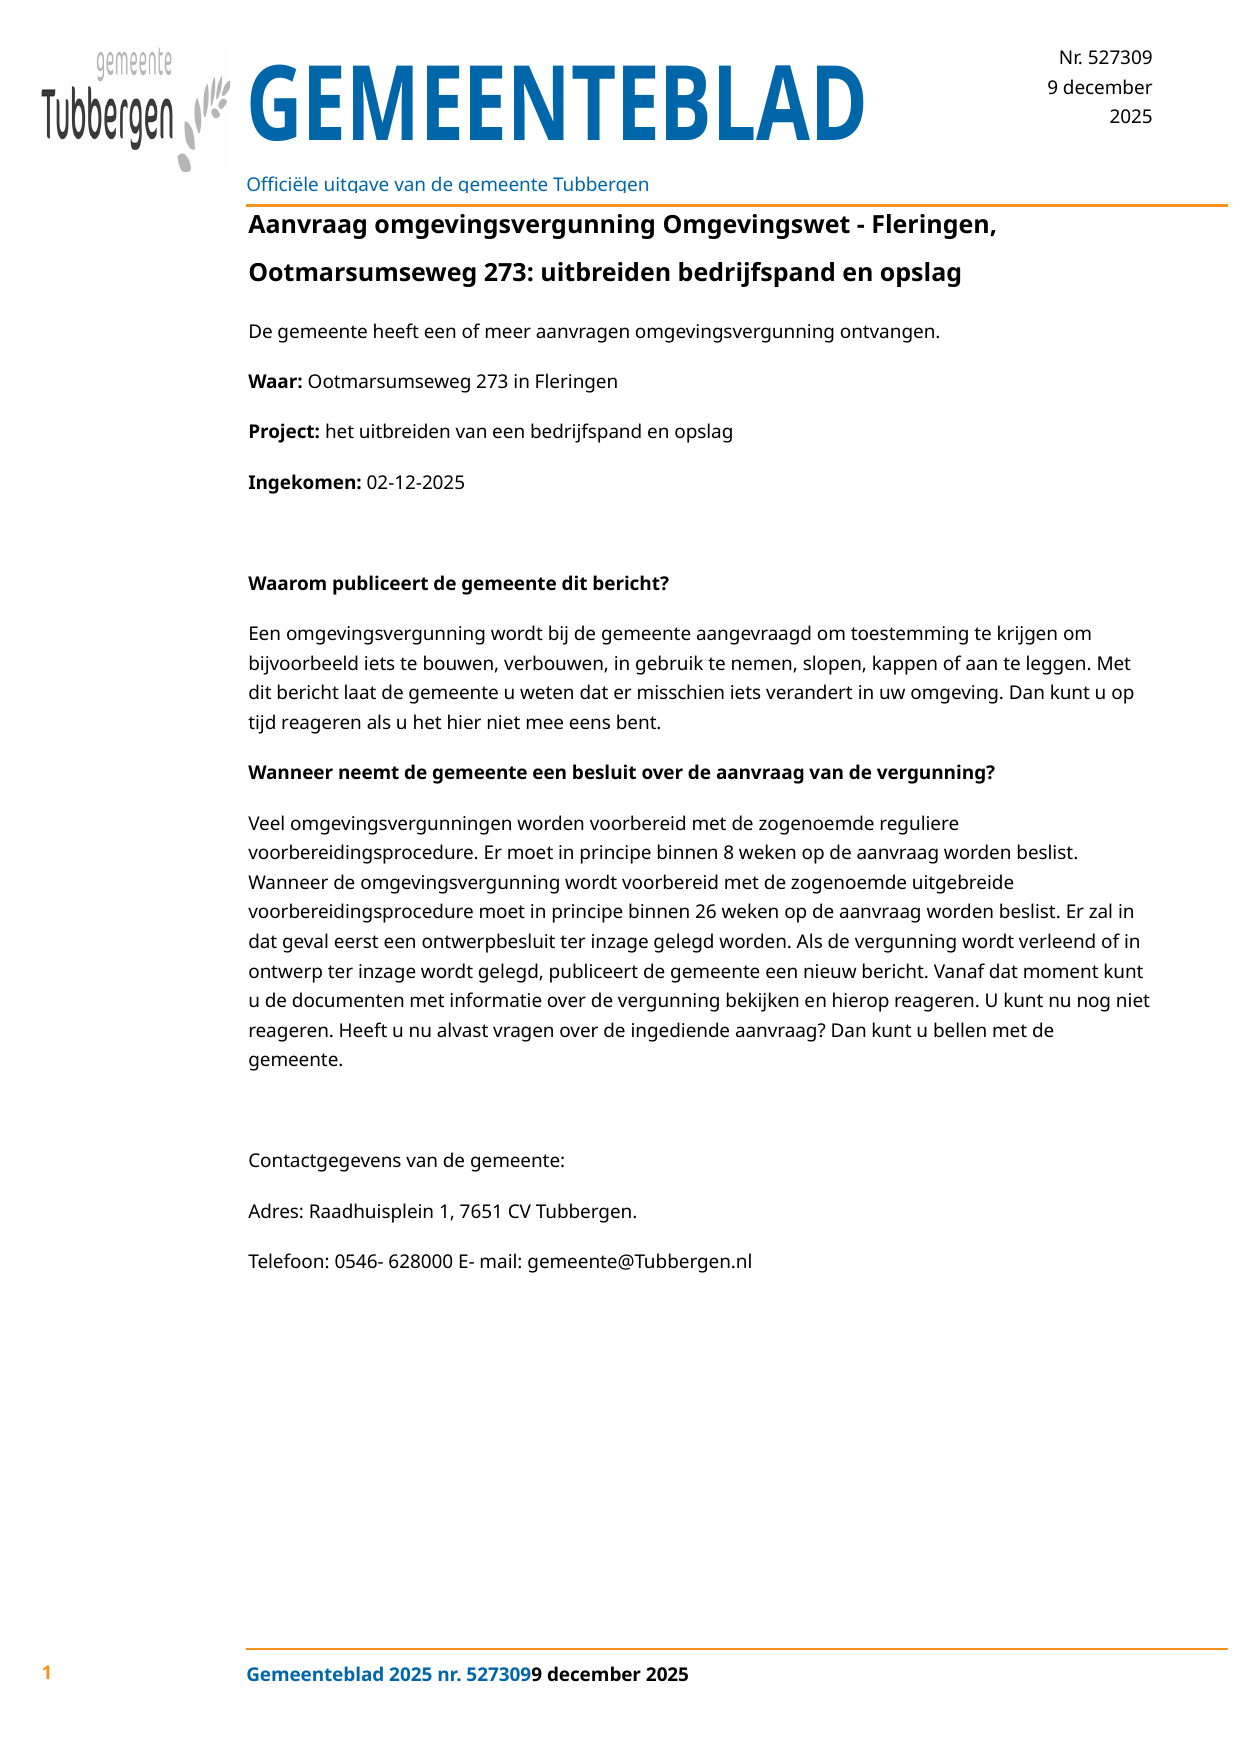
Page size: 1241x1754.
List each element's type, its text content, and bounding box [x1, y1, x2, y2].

text Wanneer neemt de gemeente een besluit over de aanvraag van de vergunning? [248, 759, 1152, 785]
picture [41, 47, 231, 172]
text Contactgegevens van de gemeente: [248, 1147, 1152, 1173]
text De gemeente heeft een of meer aanvragen omgevingsvergunning ontvangen. [248, 318, 1152, 344]
text Adres: Raadhuisplein 1, 7651 CV Tubbergen. [248, 1198, 1152, 1224]
text Veel omgevingsvergunningen worden voorbereid met de zogenoemde reguliere voorbereidingsprocedure. Er moet in principe binnen 8 weken op de aanvraag worden beslist. Wanneer de omgevingsvergunning wordt voorbereid met de zogenoemde uitgebreide voorbereidingsprocedure moet in principe binnen 26 weken op de aanvraag worden beslist. Er zal in dat geval eerst een ontwerpbesluit ter inzage gelegd worden. Als de vergunning wordt verleend of in ontwerp ter inzage wordt gelegd, publiceert de gemeente een nieuw bericht. Vanaf dat moment kunt u de documenten met informatie over de vergunning bekijken en hierop reageren. U kunt nu nog niet reageren. Heeft u nu alvast vragen over de ingediende aanvraag? Dan kunt u bellen met de gemeente. [248, 810, 1152, 1072]
text Telefoon: 0546- 628000 E- mail: gemeente@Tubbergen.nl [248, 1248, 1152, 1274]
text Project: het uitbreiden van een bedrijfspand en opslag [248, 419, 1152, 444]
text Aanvraag omgevingsvergunning Omgevingswet - Fleringen, Ootmarsumseweg 273: uitbreiden bedrijfspand en opslag [248, 207, 1152, 288]
text Waar: Ootmarsumseweg 273 in Fleringen [248, 368, 1152, 394]
text Een omgevingsvergunning wordt bij de gemeente aangevraagd om toestemming te krijgen om bijvoorbeeld iets te bouwen, verbouwen, in gebruik te nemen, slopen, kappen of aan te leggen. Met dit bericht laat de gemeente u weten dat er misschien iets verandert in uw omgeving. Dan kunt u op tijd reageren als u het hier niet mee eens bent. [248, 620, 1152, 735]
text Waarom publiceert de gemeente dit bericht? [248, 570, 1152, 596]
text Ingekomen: 02-12-2025 [248, 469, 1152, 495]
